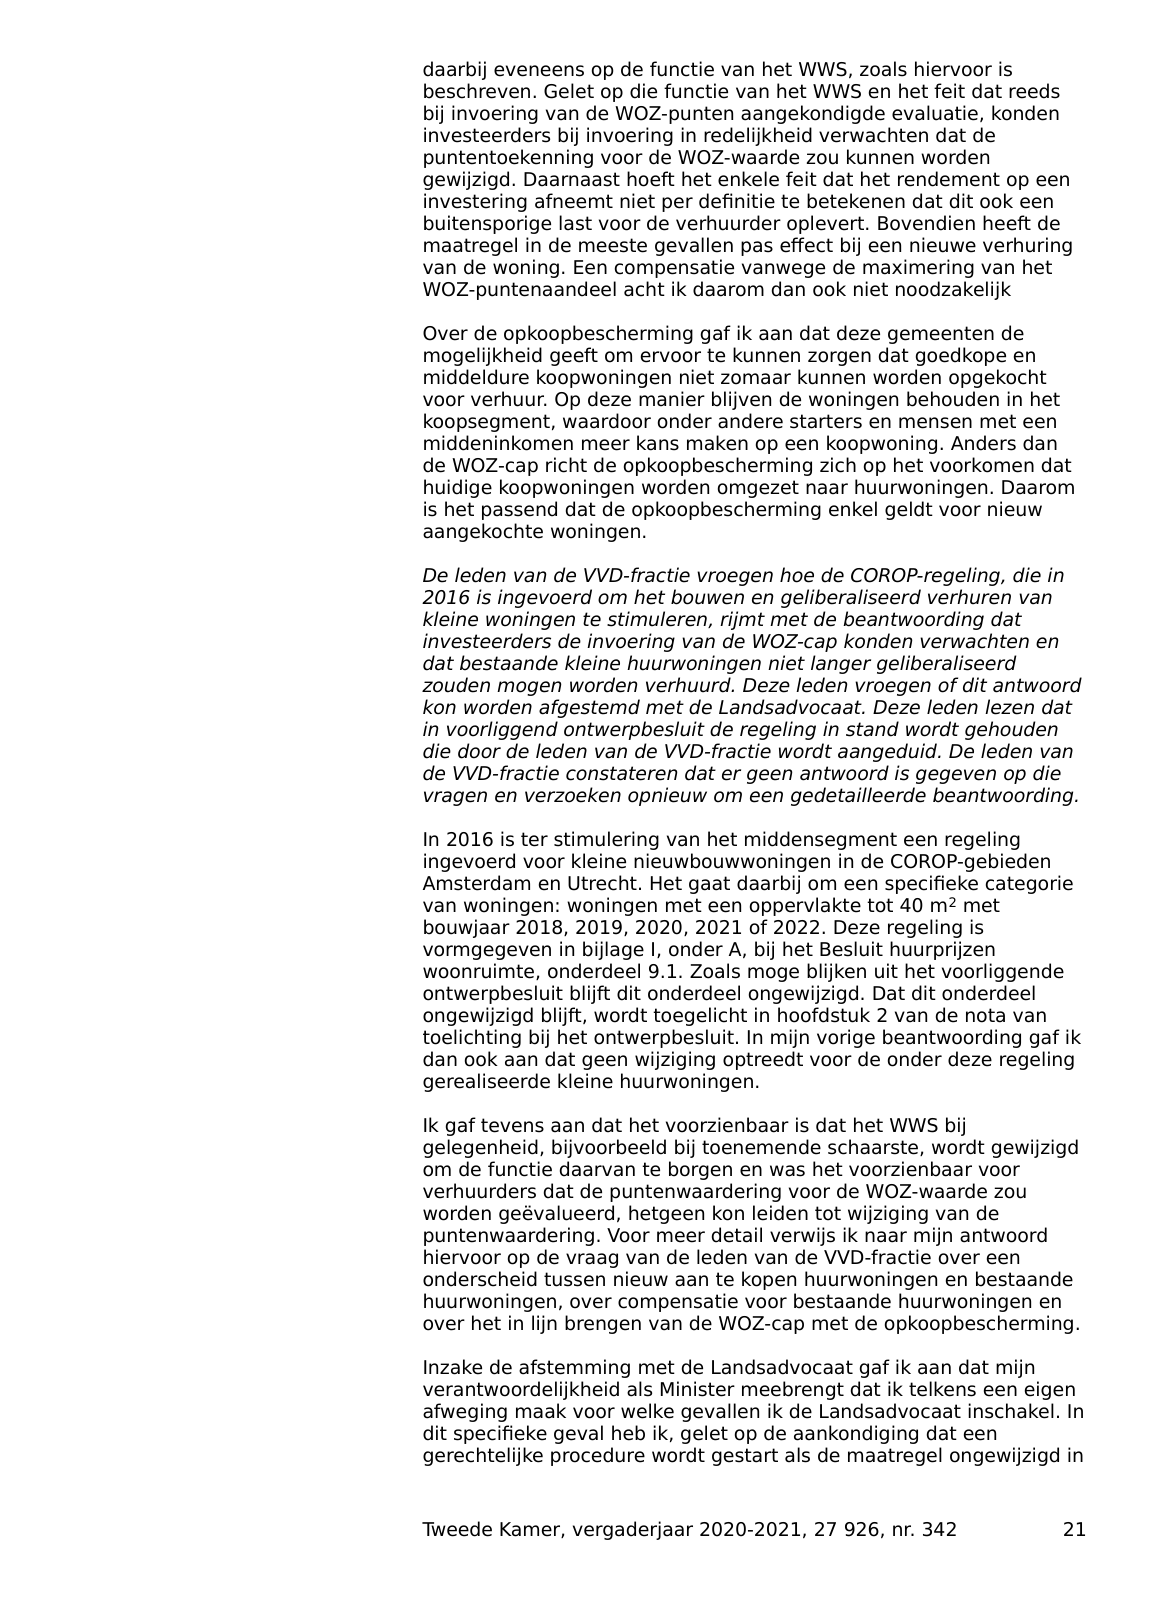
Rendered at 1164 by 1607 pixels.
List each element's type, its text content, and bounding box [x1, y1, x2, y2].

text Ik gaf tevens aan dat het voorzienbaar is dat het WWS bij gelegenheid, bijvoorbeeld bij toenemende schaarste, wordt gewijzigd om de functie daarvan te borgen en was het voorzienbaar voor verhuurders dat de puntenwaardering voor de WOZ-waarde zou worden geëvalueerd, hetgeen kon leiden tot wijziging van de puntenwaardering. Voor meer detail verwijs ik naar mijn antwoord hiervoor op de vraag van de leden van de VVD-fractie over een onderscheid tussen nieuw aan te kopen huurwoningen en bestaande huurwoningen, over compensatie voor bestaande huurwoningen en over het in lijn brengen van de WOZ-cap met de opkoopbescherming. [422, 1115, 1087, 1335]
text De leden van de VVD-fractie vroegen hoe de COROP-regeling, die in 2016 is ingevoerd om het bouwen en geliberaliseerd verhuren van kleine woningen te stimuleren, rijmt met de beantwoording dat investeerders de invoering van de WOZ-cap konden verwachten en dat bestaande kleine huurwoningen niet langer geliberaliseerd zouden mogen worden verhuurd. Deze leden vroegen of dit antwoord kon worden afgestemd met de Landsadvocaat. Deze leden lezen dat in voorliggend ontwerpbesluit de regeling in stand wordt gehouden die door de leden van de VVD-fractie wordt aangeduid. De leden van de VVD-fractie constateren dat er geen antwoord is gegeven op die vragen en verzoeken opnieuw om een gedetailleerde beantwoording. [422, 565, 1087, 807]
text Inzake de afstemming met de Landsadvocaat gaf ik aan dat mijn verantwoordelijkheid als Minister meebrengt dat ik telkens een eigen afweging maak voor welke gevallen ik de Landsadvocaat inschakel. In dit specifieke geval heb ik, gelet op de aankondiging dat een gerechtelijke procedure wordt gestart als de maatregel ongewijzigd in [422, 1357, 1087, 1467]
text daarbij eveneens op de functie van het WWS, zoals hiervoor is beschreven. Gelet op die functie van het WWS en het feit dat reeds bij invoering van de WOZ-punten aangekondigde evaluatie, konden investeerders bij invoering in redelijkheid verwachten dat de puntentoekenning voor de WOZ-waarde zou kunnen worden gewijzigd. Daarnaast hoeft het enkele feit dat het rendement op een investering afneemt niet per definitie te betekenen dat dit ook een buitensporige last voor de verhuurder oplevert. Bovendien heeft de maatregel in de meeste gevallen pas effect bij een nieuwe verhuring van de woning. Een compensatie vanwege de maximering van het WOZ-puntenaandeel acht ik daarom dan ook niet noodzakelijk [422, 59, 1087, 301]
text In 2016 is ter stimulering van het middensegment een regeling ingevoerd voor kleine nieuwbouwwoningen in de COROP-gebieden Amsterdam en Utrecht. Het gaat daarbij om een specifieke categorie van woningen: woningen met een oppervlakte tot 40 m2 met bouwjaar 2018, 2019, 2020, 2021 of 2022. Deze regeling is vormgegeven in bijlage I, onder A, bij het Besluit huurprijzen woonruimte, onderdeel 9.1. Zoals moge blijken uit het voorliggende ontwerpbesluit blijft dit onderdeel ongewijzigd. Dat dit onderdeel ongewijzigd blijft, wordt toegelicht in hoofdstuk 2 van de nota van toelichting bij het ontwerpbesluit. In mijn vorige beantwoording gaf ik dan ook aan dat geen wijziging optreedt voor de onder deze regeling gerealiseerde kleine huurwoningen. [422, 829, 1087, 1093]
text Over de opkoopbescherming gaf ik aan dat deze gemeenten de mogelijkheid geeft om ervoor te kunnen zorgen dat goedkope en middeldure koopwoningen niet zomaar kunnen worden opgekocht voor verhuur. Op deze manier blijven de woningen behouden in het koopsegment, waardoor onder andere starters en mensen met een middeninkomen meer kans maken op een koopwoning. Anders dan de WOZ-cap richt de opkoopbescherming zich op het voorkomen dat huidige koopwoningen worden omgezet naar huurwoningen. Daarom is het passend dat de opkoopbescherming enkel geldt voor nieuw aangekochte woningen. [422, 323, 1087, 543]
